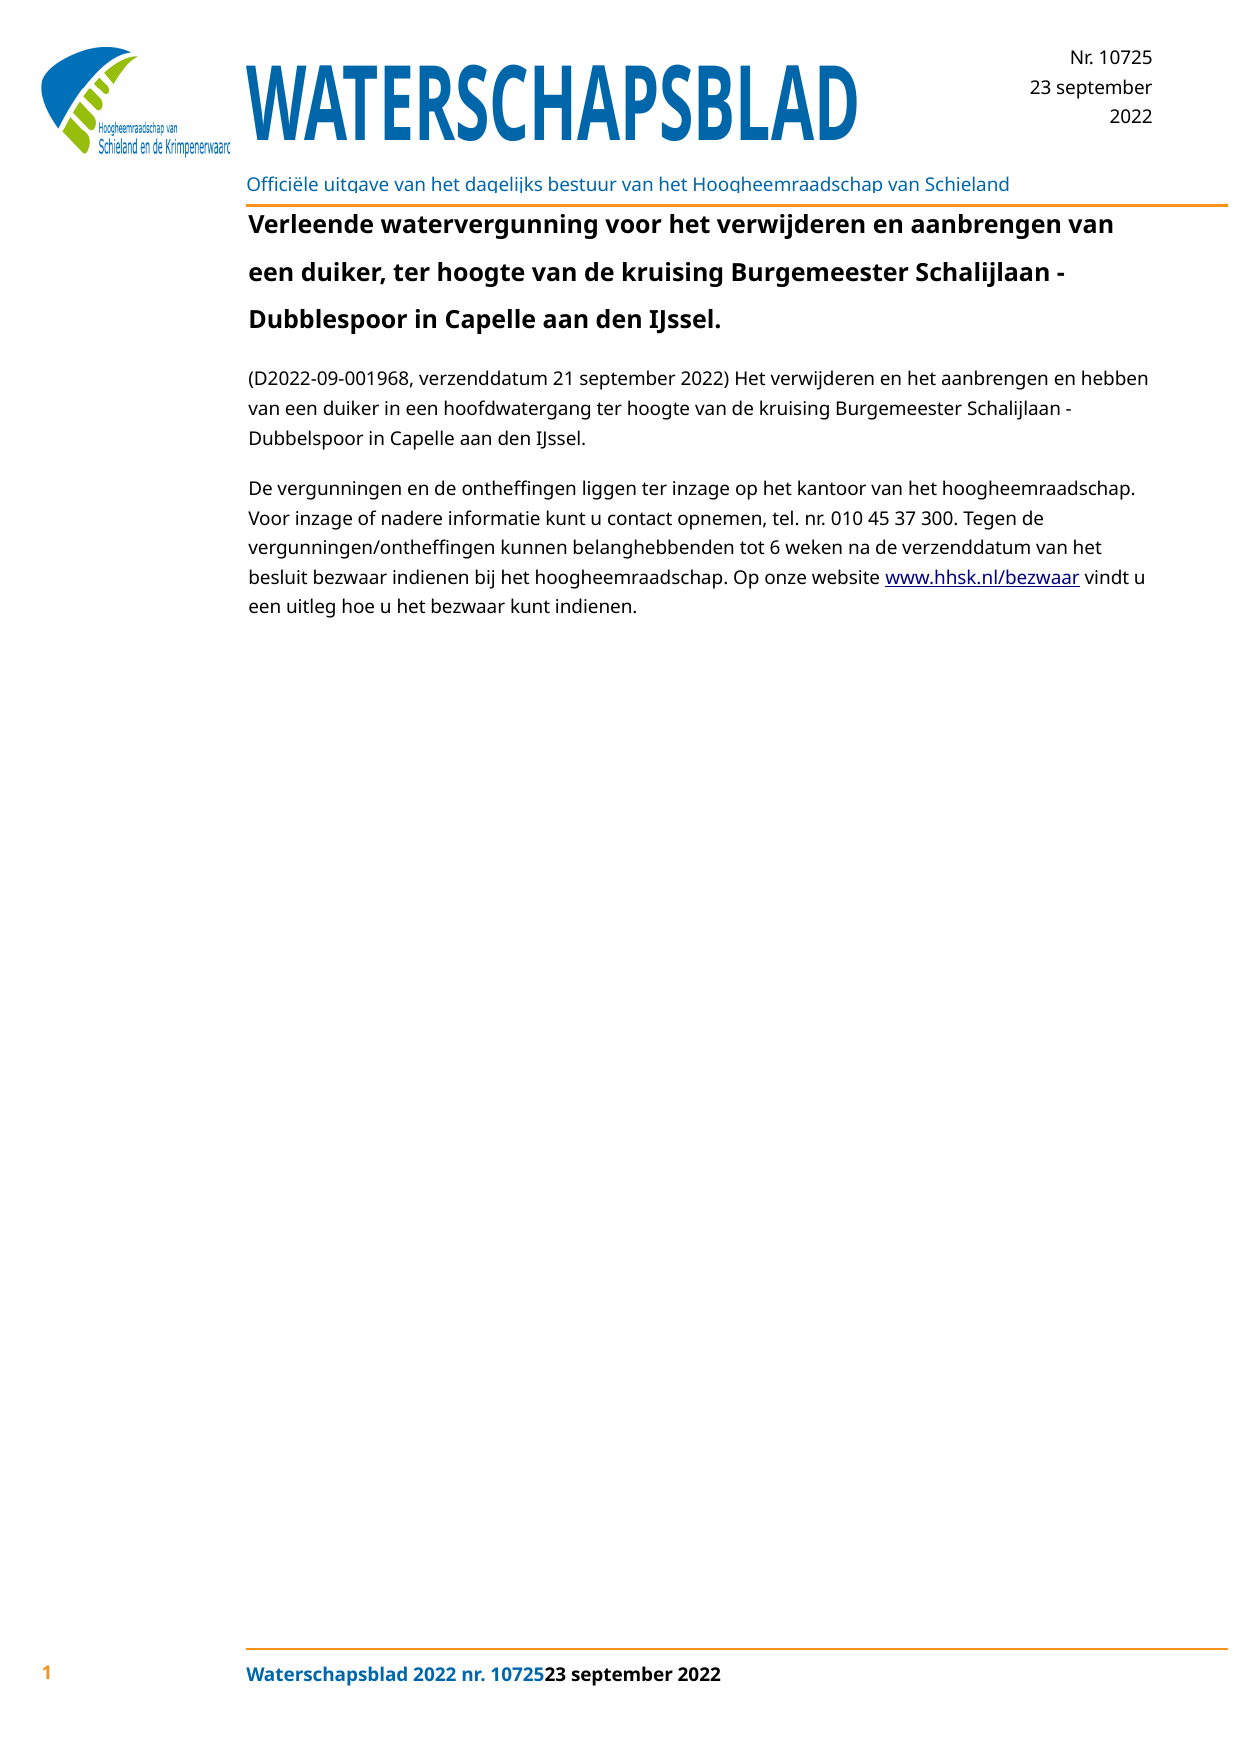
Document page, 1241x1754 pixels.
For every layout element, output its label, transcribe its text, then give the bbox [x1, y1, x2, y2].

picture [41, 47, 231, 172]
text (D2022-09-001968, verzenddatum 21 september 2022) Het verwijderen en het aanbrengen en hebben van een duiker in een hoofdwatergang ter hoogte van de kruising Burgemeester Schalijlaan - Dubbelspoor in Capelle aan den IJssel. [248, 366, 1152, 450]
text De vergunningen en de ontheffingen liggen ter inzage op het kantoor van het hoogheemraadschap. Voor inzage of nadere informatie kunt u contact opnemen, tel. nr. 010 45 37 300. Tegen de vergunningen/ontheffingen kunnen belanghebbenden tot 6 weken na de verzenddatum van het besluit bezwaar indienen bij het hoogheemraadschap. Op onze website www.hhsk.nl/bezwaar vindt u een uitleg hoe u het bezwaar kunt indienen. [248, 475, 1152, 619]
text Verleende watervergunning voor het verwijderen en aanbrengen van een duiker, ter hoogte van de kruising Burgemeester Schalijlaan - Dubblespoor in Capelle aan den IJssel. [248, 207, 1152, 336]
